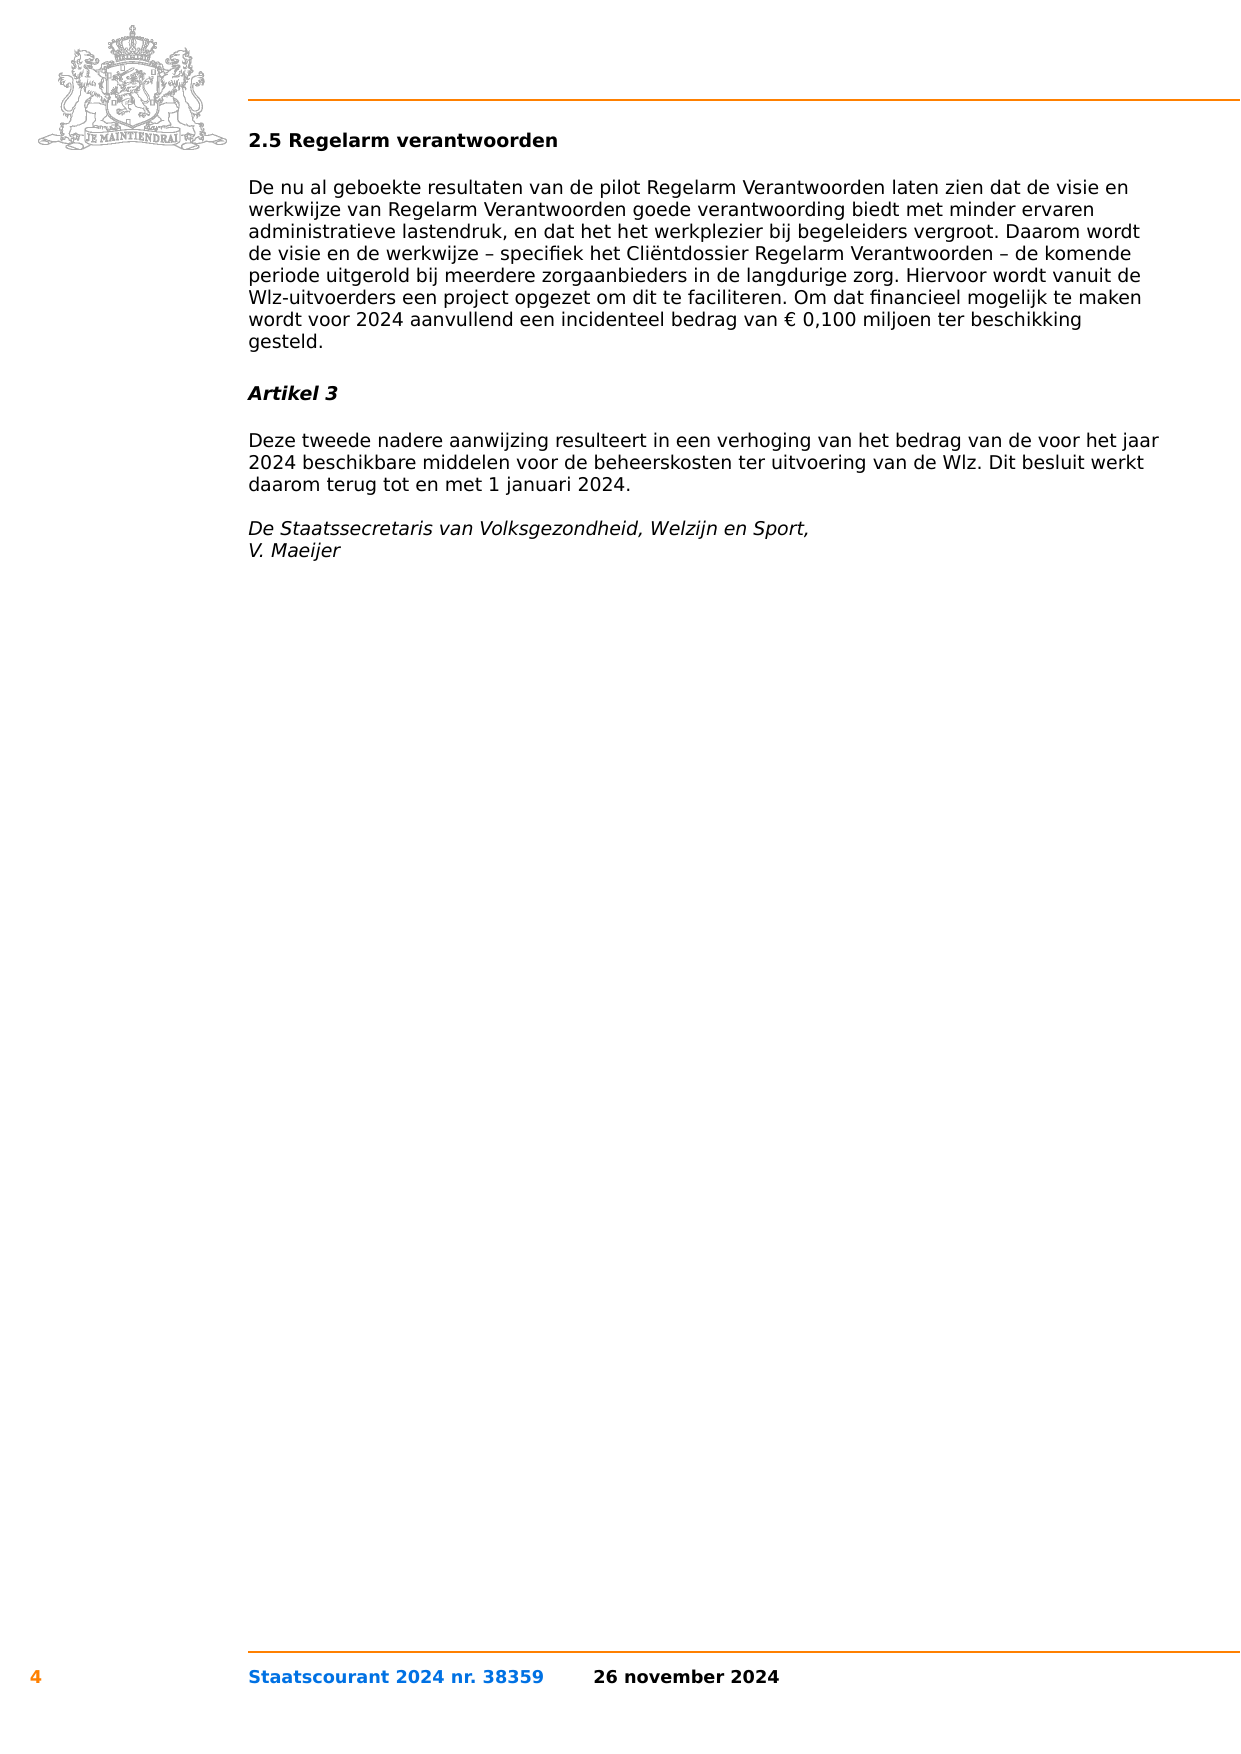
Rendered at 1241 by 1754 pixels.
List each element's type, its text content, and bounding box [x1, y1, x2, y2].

text Deze tweede nadere aanwijzing resulteert in een verhoging van het bedrag van de voor het jaar 2024 beschikbare middelen voor de beheerskosten ter uitvoering van de Wlz. Dit besluit werkt daarom terug tot en met 1 januari 2024. [248, 430, 1163, 496]
text De nu al geboekte resultaten van de pilot Regelarm Verantwoorden laten zien dat de visie en werkwijze van Regelarm Verantwoorden goede verantwoording biedt met minder ervaren administratieve lastendruk, en dat het het werkplezier bij begeleiders vergroot. Daarom wordt de visie en de werkwijze – specifiek het Cliëntdossier Regelarm Verantwoorden – de komende periode uitgerold bij meerdere zorgaanbieders in de langdurige zorg. Hiervoor wordt vanuit de Wlz-uitvoerders een project opgezet om dit te faciliteren. Om dat financieel mogelijk te maken wordt voor 2024 aanvullend een incidenteel bedrag van € 0,100 miljoen ter beschikking gesteld. [248, 177, 1163, 353]
text De Staatssecretaris van Volksgezondheid, Welzijn en Sport, V. Maeijer [248, 517, 1163, 561]
subtitle Artikel 3 [248, 383, 1163, 405]
subtitle 2.5 Regelarm verantwoorden [248, 130, 1163, 152]
picture [38, 25, 227, 150]
